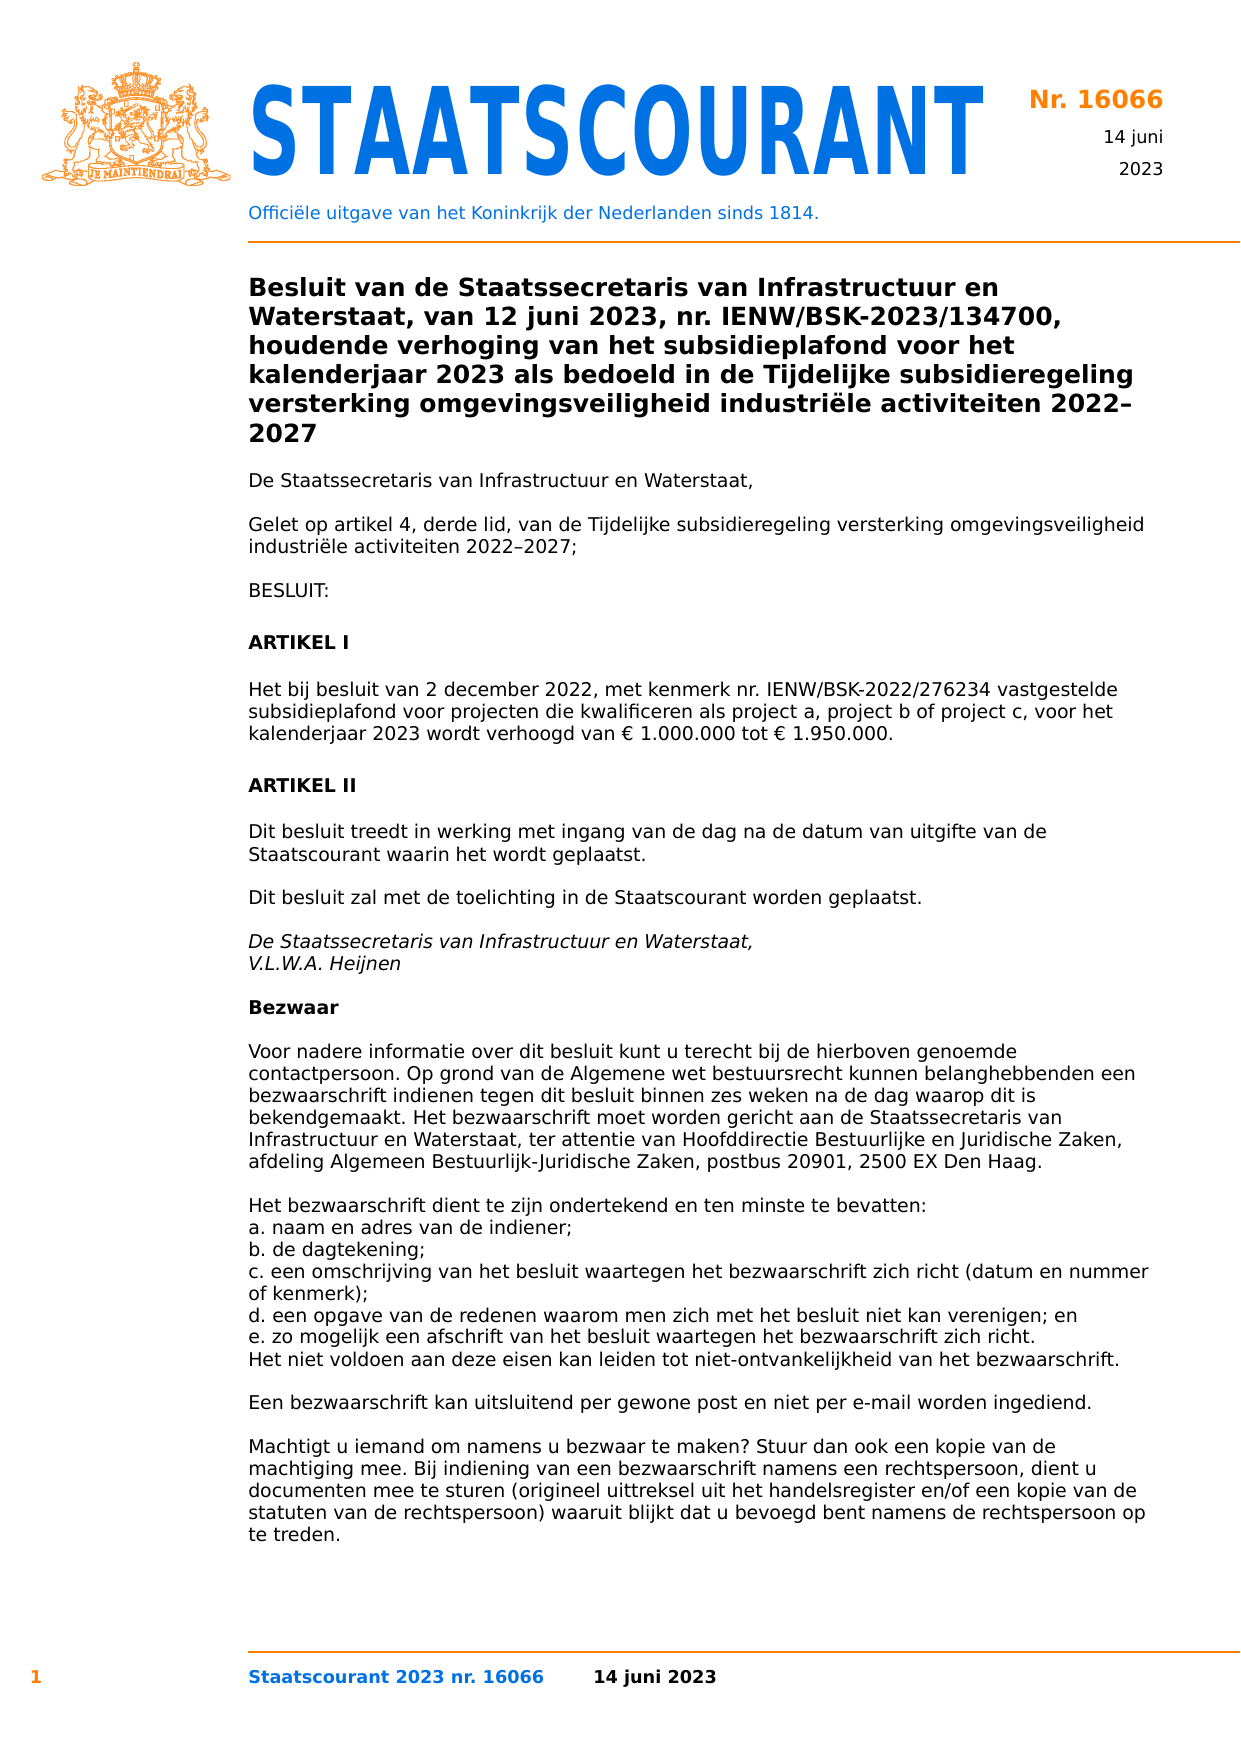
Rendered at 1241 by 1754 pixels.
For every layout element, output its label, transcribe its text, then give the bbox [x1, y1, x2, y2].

text Het niet voldoen aan deze eisen kan leiden tot niet-ontvankelijkheid van het bezwaarschrift. [248, 1348, 1163, 1370]
text b. de dagtekening; [248, 1238, 1163, 1261]
text c. een omschrijving van het besluit waartegen het bezwaarschrift zich richt (datum en nummer of kenmerk); [248, 1261, 1163, 1304]
subtitle ARTIKEL II [248, 774, 1163, 796]
text a. naam en adres van de indiener; [248, 1217, 1163, 1238]
text Dit besluit zal met de toelichting in de Staatscourant worden geplaatst. [248, 887, 1163, 909]
subtitle ARTIKEL I [248, 632, 1163, 653]
text Het bezwaarschrift dient te zijn ondertekend en ten minste te bevatten: [248, 1194, 1163, 1217]
text Gelet op artikel 4, derde lid, van de Tijdelijke subsidieregeling versterking omgevingsveiligheid industriële activiteiten 2022–2027; [248, 514, 1163, 558]
picture [41, 62, 231, 186]
text De Staatssecretaris van Infrastructuur en Waterstaat, [248, 470, 1163, 492]
table_header [25, 62, 248, 241]
text Bezwaar [248, 997, 1163, 1019]
table_header Nr. 16066 [998, 62, 1240, 121]
text e. zo mogelijk een afschrift van het besluit waartegen het bezwaarschrift zich richt. [248, 1326, 1163, 1348]
text d. een opgave van de redenen waarom men zich met het besluit niet kan verenigen; en [248, 1304, 1163, 1326]
text Voor nadere informatie over dit besluit kunt u terecht bij de hierboven genoemde contactpersoon. Op grond van de Algemene wet bestuursrecht kunnen belanghebbenden een bezwaarschrift indienen tegen dit besluit binnen zes weken na de dag waarop dit is bekendgemaakt. Het bezwaarschrift moet worden gericht aan de Staatssecretaris van Infrastructuur en Waterstaat, ter attentie van Hoofddirectie Bestuurlijke en Juridische Zaken, afdeling Algemeen Bestuurlijk-Juridische Zaken, postbus 20901, 2500 EX Den Haag. [248, 1041, 1163, 1173]
table_cell 2023 [998, 153, 1240, 203]
table_header STAATSCOURANT [248, 62, 998, 203]
text BESLUIT: [248, 579, 1163, 602]
text Het bij besluit van 2 december 2022, met kenmerk nr. IENW/BSK-2022/276234 vastgestelde subsidieplafond voor projecten die kwalificeren als project a, project b of project c, voor het kalenderjaar 2023 wordt verhoogd van € 1.000.000 tot € 1.950.000. [248, 678, 1163, 744]
table_cell 14 juni [998, 121, 1240, 153]
text Dit besluit treedt in werking met ingang van de dag na de datum van uitgifte van de Staatscourant waarin het wordt geplaatst. [248, 821, 1163, 865]
subtitle Besluit van de Staatssecretaris van Infrastructuur en Waterstaat, van 12 juni 2023, nr. IENW/BSK-2023/134700, houdende verhoging van het subsidieplafond voor het kalenderjaar 2023 als bedoeld in de Tijdelijke subsidieregeling versterking omgevingsveiligheid industriële activiteiten 2022–2027 [248, 273, 1163, 448]
text De Staatssecretaris van Infrastructuur en Waterstaat, V.L.W.A. Heijnen [248, 931, 1163, 975]
text Machtigt u iemand om namens u bezwaar te maken? Stuur dan ook een kopie van de machtiging mee. Bij indiening van een bezwaarschrift namens een rechtspersoon, dient u documenten mee te sturen (origineel uittreksel uit het handelsregister en/of een kopie van de statuten van de rechtspersoon) waaruit blijkt dat u bevoegd bent namens de rechtspersoon op te treden. [248, 1436, 1163, 1546]
text Een bezwaarschrift kan uitsluitend per gewone post en niet per e-mail worden ingediend. [248, 1392, 1163, 1414]
table_cell Officiële uitgave van het Koninkrijk der Nederlanden sinds 1814. [248, 203, 1240, 241]
